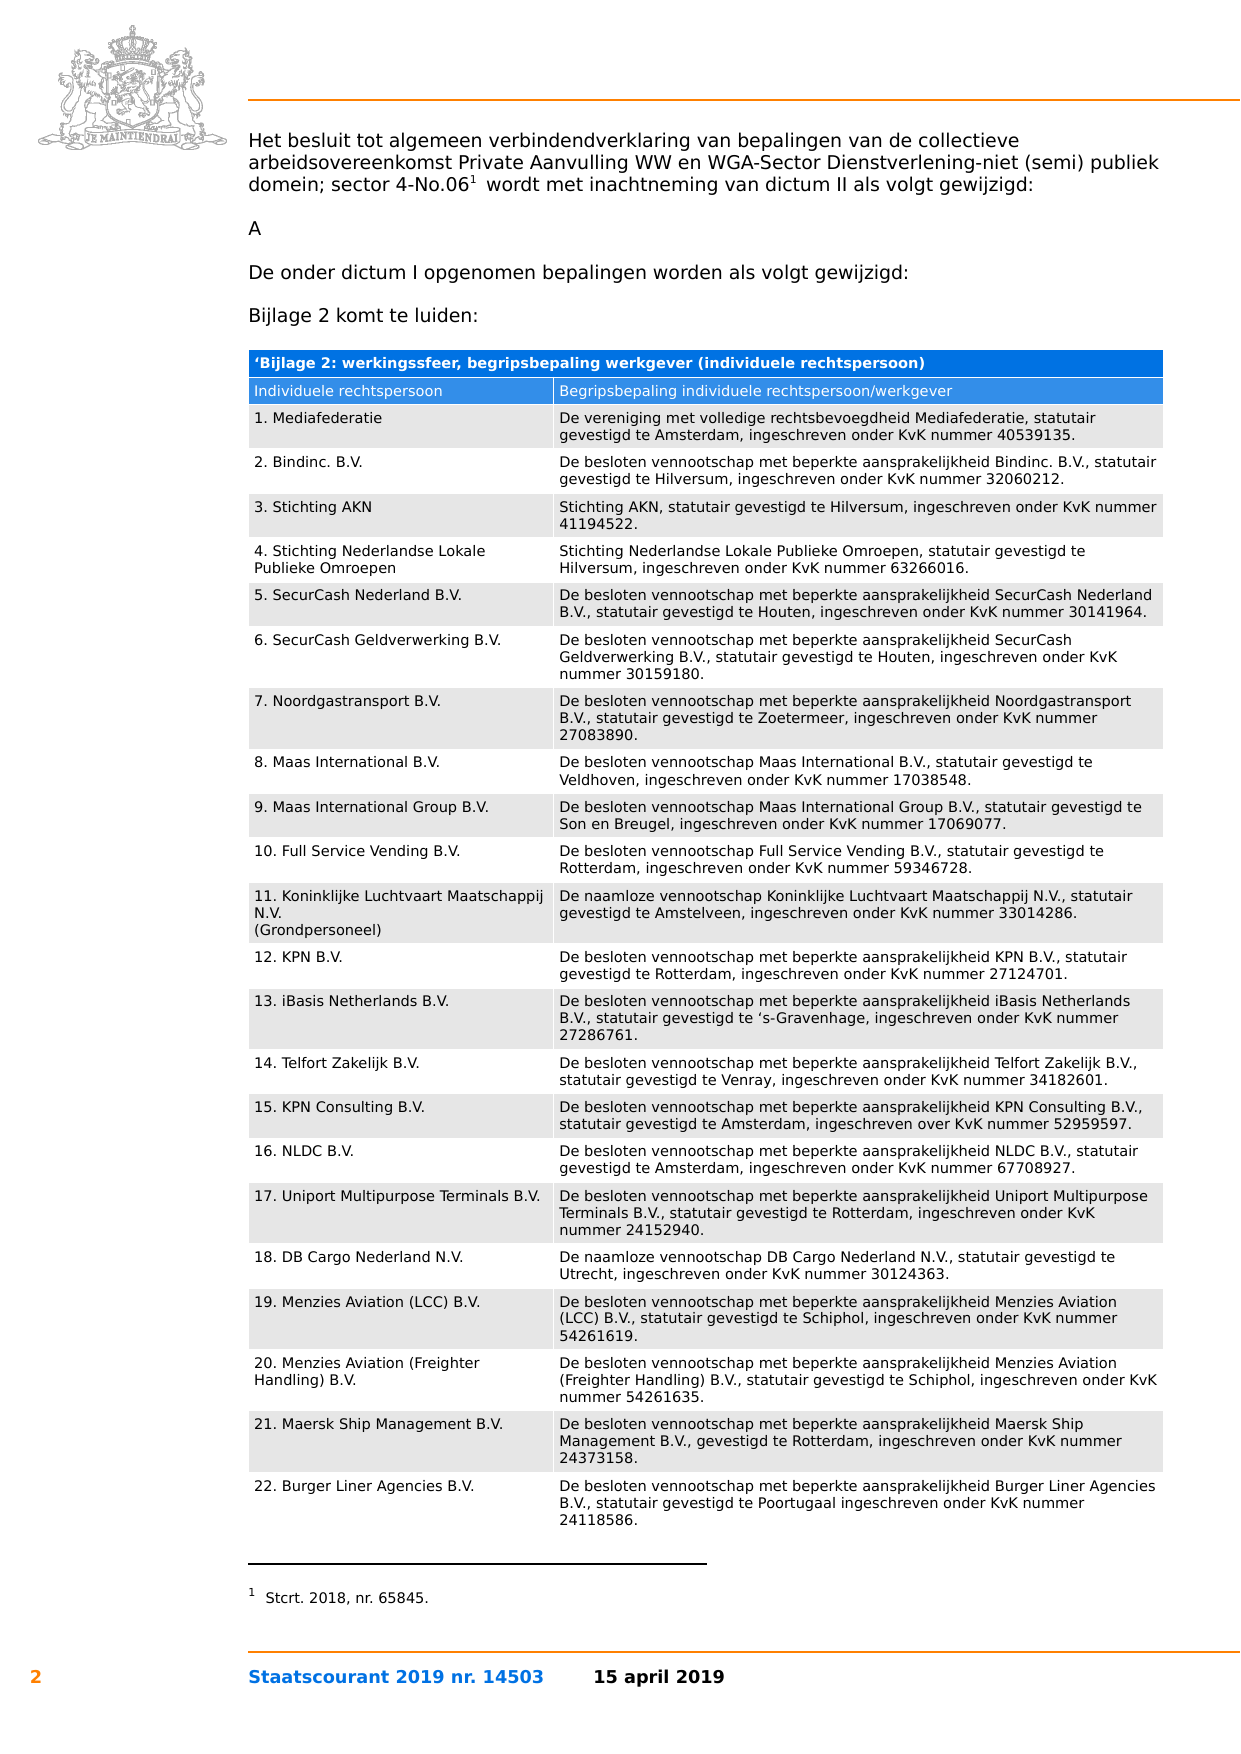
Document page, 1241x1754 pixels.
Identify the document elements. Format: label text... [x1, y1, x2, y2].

table_cell 9. Maas International Group B.V. [249, 794, 553, 837]
table_cell De besloten vennootschap met beperkte aansprakelijkheid iBasis Netherlands B.V., statutair gevestigd te ‘s-Gravenhage, ingeschreven onder KvK nummer 27286761. [554, 989, 1163, 1049]
table_cell 17. Uniport Multipurpose Terminals B.V. [249, 1183, 553, 1243]
text Het besluit tot algemeen verbindendverklaring van bepalingen van de collectieve arbeidsovereenkomst Private Aanvulling WW en WGA-Sector Dienstverlening-niet (semi) publiek domein; sector 4-No.06 wordt met inachtneming van dictum II als volgt gewijzigd: [248, 130, 1163, 196]
table_cell 14. Telfort Zakelijk B.V. [249, 1050, 553, 1093]
table_cell De besloten vennootschap Full Service Vending B.V., statutair gevestigd te Rotterdam, ingeschreven onder KvK nummer 59346728. [554, 839, 1163, 882]
table_cell De besloten vennootschap met beperkte aansprakelijkheid Bindinc. B.V., statutair gevestigd te Hilversum, ingeschreven onder KvK nummer 32060212. [554, 450, 1163, 493]
table_cell 21. Maersk Ship Management B.V. [249, 1411, 553, 1472]
text De onder dictum I opgenomen bepalingen worden als volgt gewijzigd: [248, 262, 1163, 283]
table_cell 15. KPN Consulting B.V. [249, 1094, 553, 1138]
table_cell De besloten vennootschap met beperkte aansprakelijkheid Uniport Multipurpose Terminals B.V., statutair gevestigd te Rotterdam, ingeschreven onder KvK nummer 24152940. [554, 1183, 1163, 1243]
table_cell De besloten vennootschap met beperkte aansprakelijkheid Menzies Aviation (Freighter Handling) B.V., statutair gevestigd te Schiphol, ingeschreven onder KvK nummer 54261635. [554, 1350, 1163, 1410]
table_cell 13. iBasis Netherlands B.V. [249, 989, 553, 1049]
table_cell 6. SecurCash Geldverwerking B.V. [249, 627, 553, 687]
table_cell 16. NLDC B.V. [249, 1139, 553, 1182]
table_cell De naamloze vennootschap DB Cargo Nederland N.V., statutair gevestigd te Utrecht, ingeschreven onder KvK nummer 30124363. [554, 1244, 1163, 1288]
table_cell De besloten vennootschap met beperkte aansprakelijkheid Noordgastransport B.V., statutair gevestigd te Zoetermeer, ingeschreven onder KvK nummer 27083890. [554, 688, 1163, 749]
table_cell 7. Noordgastransport B.V. [249, 688, 553, 749]
table_cell De naamloze vennootschap Koninklijke Luchtvaart Maatschappij N.V., statutair gevestigd te Amstelveen, ingeschreven onder KvK nummer 33014286. [554, 883, 1163, 943]
table_cell De besloten vennootschap met beperkte aansprakelijkheid SecurCash Geldverwerking B.V., statutair gevestigd te Houten, ingeschreven onder KvK nummer 30159180. [554, 627, 1163, 687]
table_cell De besloten vennootschap met beperkte aansprakelijkheid Telfort Zakelijk B.V., statutair gevestigd te Venray, ingeschreven onder KvK nummer 34182601. [554, 1050, 1163, 1093]
table_cell 3. Stichting AKN [249, 494, 553, 537]
table_cell 10. Full Service Vending B.V. [249, 839, 553, 882]
text Bijlage 2 komt te luiden: [248, 305, 1163, 327]
table_cell 22. Burger Liner Agencies B.V. [249, 1473, 553, 1533]
text Stcrt. 2018, nr. 65845. [248, 1586, 1163, 1608]
table_cell De besloten vennootschap met beperkte aansprakelijkheid Menzies Aviation (LCC) B.V., statutair gevestigd te Schiphol, ingeschreven onder KvK nummer 54261619. [554, 1289, 1163, 1349]
table_cell 2. Bindinc. B.V. [249, 450, 553, 493]
table_cell 11. Koninklijke Luchtvaart Maatschappij N.V. (Grondpersoneel) [249, 883, 553, 943]
picture [38, 25, 227, 150]
table_cell Begripsbepaling individuele rechtspersoon/werkgever [554, 378, 1163, 404]
table_cell De besloten vennootschap Maas International B.V., statutair gevestigd te Veldhoven, ingeschreven onder KvK nummer 17038548. [554, 750, 1163, 793]
table_cell Stichting AKN, statutair gevestigd te Hilversum, ingeschreven onder KvK nummer 41194522. [554, 494, 1163, 537]
table_cell De besloten vennootschap met beperkte aansprakelijkheid SecurCash Nederland B.V., statutair gevestigd te Houten, ingeschreven onder KvK nummer 30141964. [554, 583, 1163, 626]
table_cell Individuele rechtspersoon [249, 378, 553, 404]
table_cell 1. Mediafederatie [249, 405, 553, 448]
table_cell 18. DB Cargo Nederland N.V. [249, 1244, 553, 1288]
table_cell De besloten vennootschap met beperkte aansprakelijkheid KPN B.V., statutair gevestigd te Rotterdam, ingeschreven onder KvK nummer 27124701. [554, 944, 1163, 987]
table_cell 4. Stichting Nederlandse Lokale Publieke Omroepen [249, 538, 553, 582]
table_cell De besloten vennootschap met beperkte aansprakelijkheid Burger Liner Agencies B.V., statutair gevestigd te Poortugaal ingeschreven onder KvK nummer 24118586. [554, 1473, 1163, 1533]
table_cell 5. SecurCash Nederland B.V. [249, 583, 553, 626]
table_cell 8. Maas International B.V. [249, 750, 553, 793]
table_cell 19. Menzies Aviation (LCC) B.V. [249, 1289, 553, 1349]
table_cell De besloten vennootschap Maas International Group B.V., statutair gevestigd te Son en Breugel, ingeschreven onder KvK nummer 17069077. [554, 794, 1163, 837]
table_cell De besloten vennootschap met beperkte aansprakelijkheid NLDC B.V., statutair gevestigd te Amsterdam, ingeschreven onder KvK nummer 67708927. [554, 1139, 1163, 1182]
table_cell De besloten vennootschap met beperkte aansprakelijkheid KPN Consulting B.V., statutair gevestigd te Amsterdam, ingeschreven over KvK nummer 52959597. [554, 1094, 1163, 1138]
table_cell 12. KPN B.V. [249, 944, 553, 987]
table_cell Stichting Nederlandse Lokale Publieke Omroepen, statutair gevestigd te Hilversum, ingeschreven onder KvK nummer 63266016. [554, 538, 1163, 582]
table_header ‘Bijlage 2: werkingssfeer, begripsbepaling werkgever (individuele rechtspersoon) [249, 350, 1163, 377]
table_cell 20. Menzies Aviation (Freighter Handling) B.V. [249, 1350, 553, 1410]
table_cell De besloten vennootschap met beperkte aansprakelijkheid Maersk Ship Management B.V., gevestigd te Rotterdam, ingeschreven onder KvK nummer 24373158. [554, 1411, 1163, 1472]
table_cell De vereniging met volledige rechtsbevoegdheid Mediafederatie, statutair gevestigd te Amsterdam, ingeschreven onder KvK nummer 40539135. [554, 405, 1163, 448]
text A [248, 218, 1163, 240]
